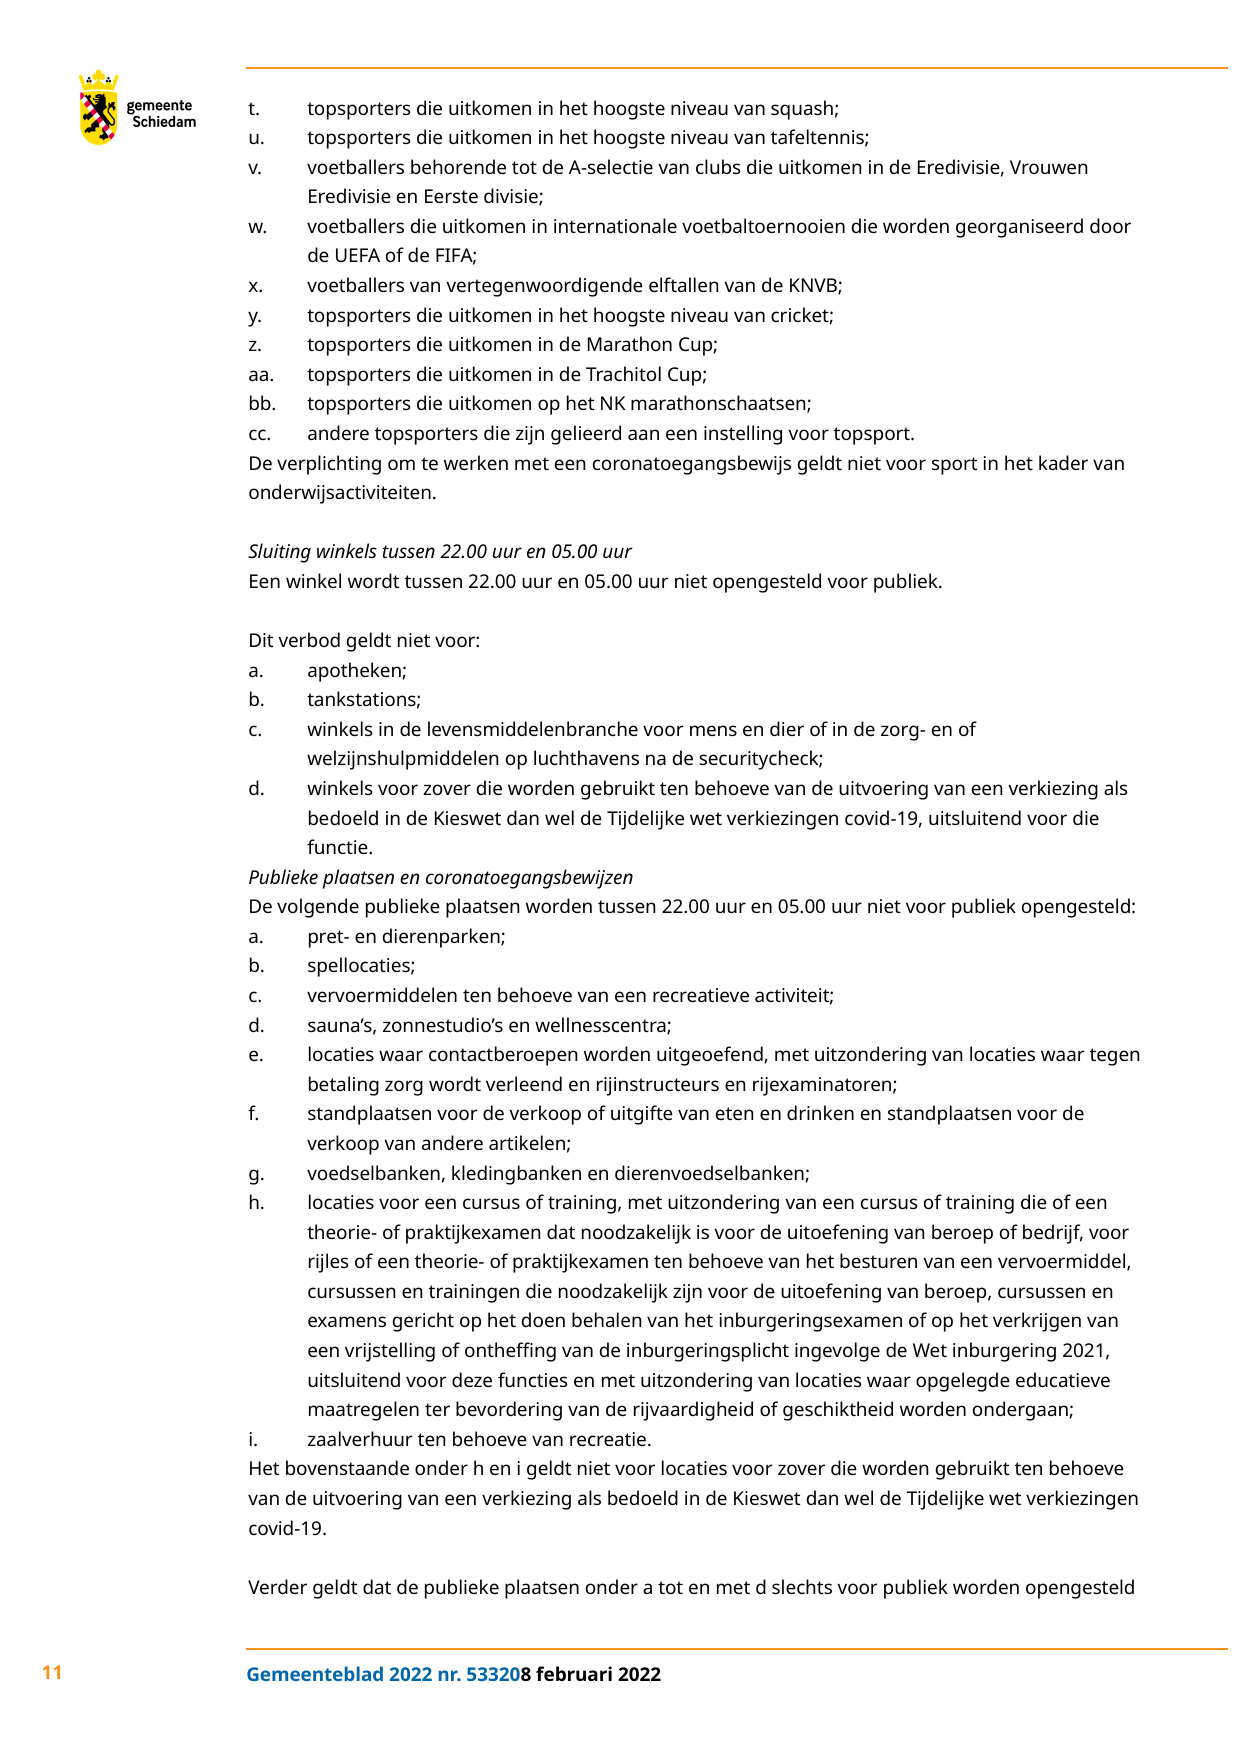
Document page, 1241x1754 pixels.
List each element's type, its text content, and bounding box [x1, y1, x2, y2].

list andere topsporters die zijn gelieerd aan een instelling voor topsport. [248, 420, 1152, 446]
list topsporters die uitkomen in de Trachitol Cup; [248, 361, 1152, 387]
list standplaatsen voor de verkoop of uitgifte van eten en drinken en standplaatsen voor de verkoop van andere artikelen; [248, 1101, 1152, 1156]
list tankstations; [248, 686, 1152, 712]
list topsporters die uitkomen in het hoogste niveau van cricket; [248, 302, 1152, 328]
list voedselbanken, kledingbanken en dierenvoedselbanken; [248, 1160, 1152, 1186]
list topsporters die uitkomen in het hoogste niveau van tafeltennis; [248, 124, 1152, 150]
list topsporters die uitkomen op het NK marathonschaatsen; [248, 391, 1152, 416]
list locaties waar contactberoepen worden uitgeoefend, met uitzondering van locaties waar tegen betaling zorg wordt verleend en rijinstructeurs en rijexaminatoren; [248, 1041, 1152, 1097]
list pret- en dierenparken; [248, 923, 1152, 949]
text Verder geldt dat de publieke plaatsen onder a tot en met d slechts voor publiek worden opengesteld [248, 1574, 1152, 1600]
list voetballers die uitkomen in internationale voetbaltoernooien die worden georganiseerd door de UEFA of de FIFA; [248, 213, 1152, 268]
list vervoermiddelen ten behoeve van een recreatieve activiteit; [248, 982, 1152, 1008]
text De volgende publieke plaatsen worden tussen 22.00 uur en 05.00 uur niet voor publiek opengesteld: [248, 893, 1152, 919]
list locaties voor een cursus of training, met uitzondering van een cursus of training die of een theorie- of praktijkexamen dat noodzakelijk is voor de uitoefening van beroep of bedrijf, voor rijles of een theorie- of praktijkexamen ten behoeve van het besturen van een vervoermiddel, cursussen en trainingen die noodzakelijk zijn voor de uitoefening van beroep, cursussen en examens gericht op het doen behalen van het inburgeringsexamen of op het verkrijgen van een vrijstelling of ontheffing van de inburgeringsplicht ingevolge de Wet inburgering 2021, uitsluitend voor deze functies en met uitzondering van locaties waar opgelegde educatieve maatregelen ter bevordering van de rijvaardigheid of geschiktheid worden ondergaan; [248, 1189, 1152, 1422]
text Dit verbod geldt niet voor: [248, 627, 1152, 653]
list topsporters die uitkomen in het hoogste niveau van squash; [248, 95, 1152, 121]
text Publieke plaatsen en coronatoegangsbewijzen [248, 864, 1152, 890]
list topsporters die uitkomen in de Marathon Cup; [248, 331, 1152, 357]
list apotheken; [248, 657, 1152, 683]
list sauna’s, zonnestudio’s en wellnesscentra; [248, 1012, 1152, 1038]
text Het bovenstaande onder h en i geldt niet voor locaties voor zover die worden gebruikt ten behoeve van de uitvoering van een verkiezing als bedoeld in de Kieswet dan wel de Tijdelijke wet verkiezingen covid-19. [248, 1456, 1152, 1541]
list zaalverhuur ten behoeve van recreatie. [248, 1426, 1152, 1452]
list winkels in de levensmiddelenbranche voor mens en dier of in de zorg- en of welzijnshulpmiddelen op luchthavens na de securitycheck; [248, 716, 1152, 771]
text Sluiting winkels tussen 22.00 uur en 05.00 uur [248, 538, 1152, 564]
picture [41, 47, 231, 172]
list winkels voor zover die worden gebruikt ten behoeve van de uitvoering van een verkiezing als bedoeld in de Kieswet dan wel de Tijdelijke wet verkiezingen covid-19, uitsluitend voor die functie. [248, 775, 1152, 860]
text Een winkel wordt tussen 22.00 uur en 05.00 uur niet opengesteld voor publiek. [248, 568, 1152, 594]
text De verplichting om te werken met een coronatoegangsbewijs geldt niet voor sport in het kader van onderwijsactiviteiten. [248, 450, 1152, 505]
list voetballers van vertegenwoordigende elftallen van de KNVB; [248, 272, 1152, 298]
list voetballers behorende tot de A-selectie van clubs die uitkomen in de Eredivisie, Vrouwen Eredivisie en Eerste divisie; [248, 154, 1152, 209]
list spellocaties; [248, 953, 1152, 978]
